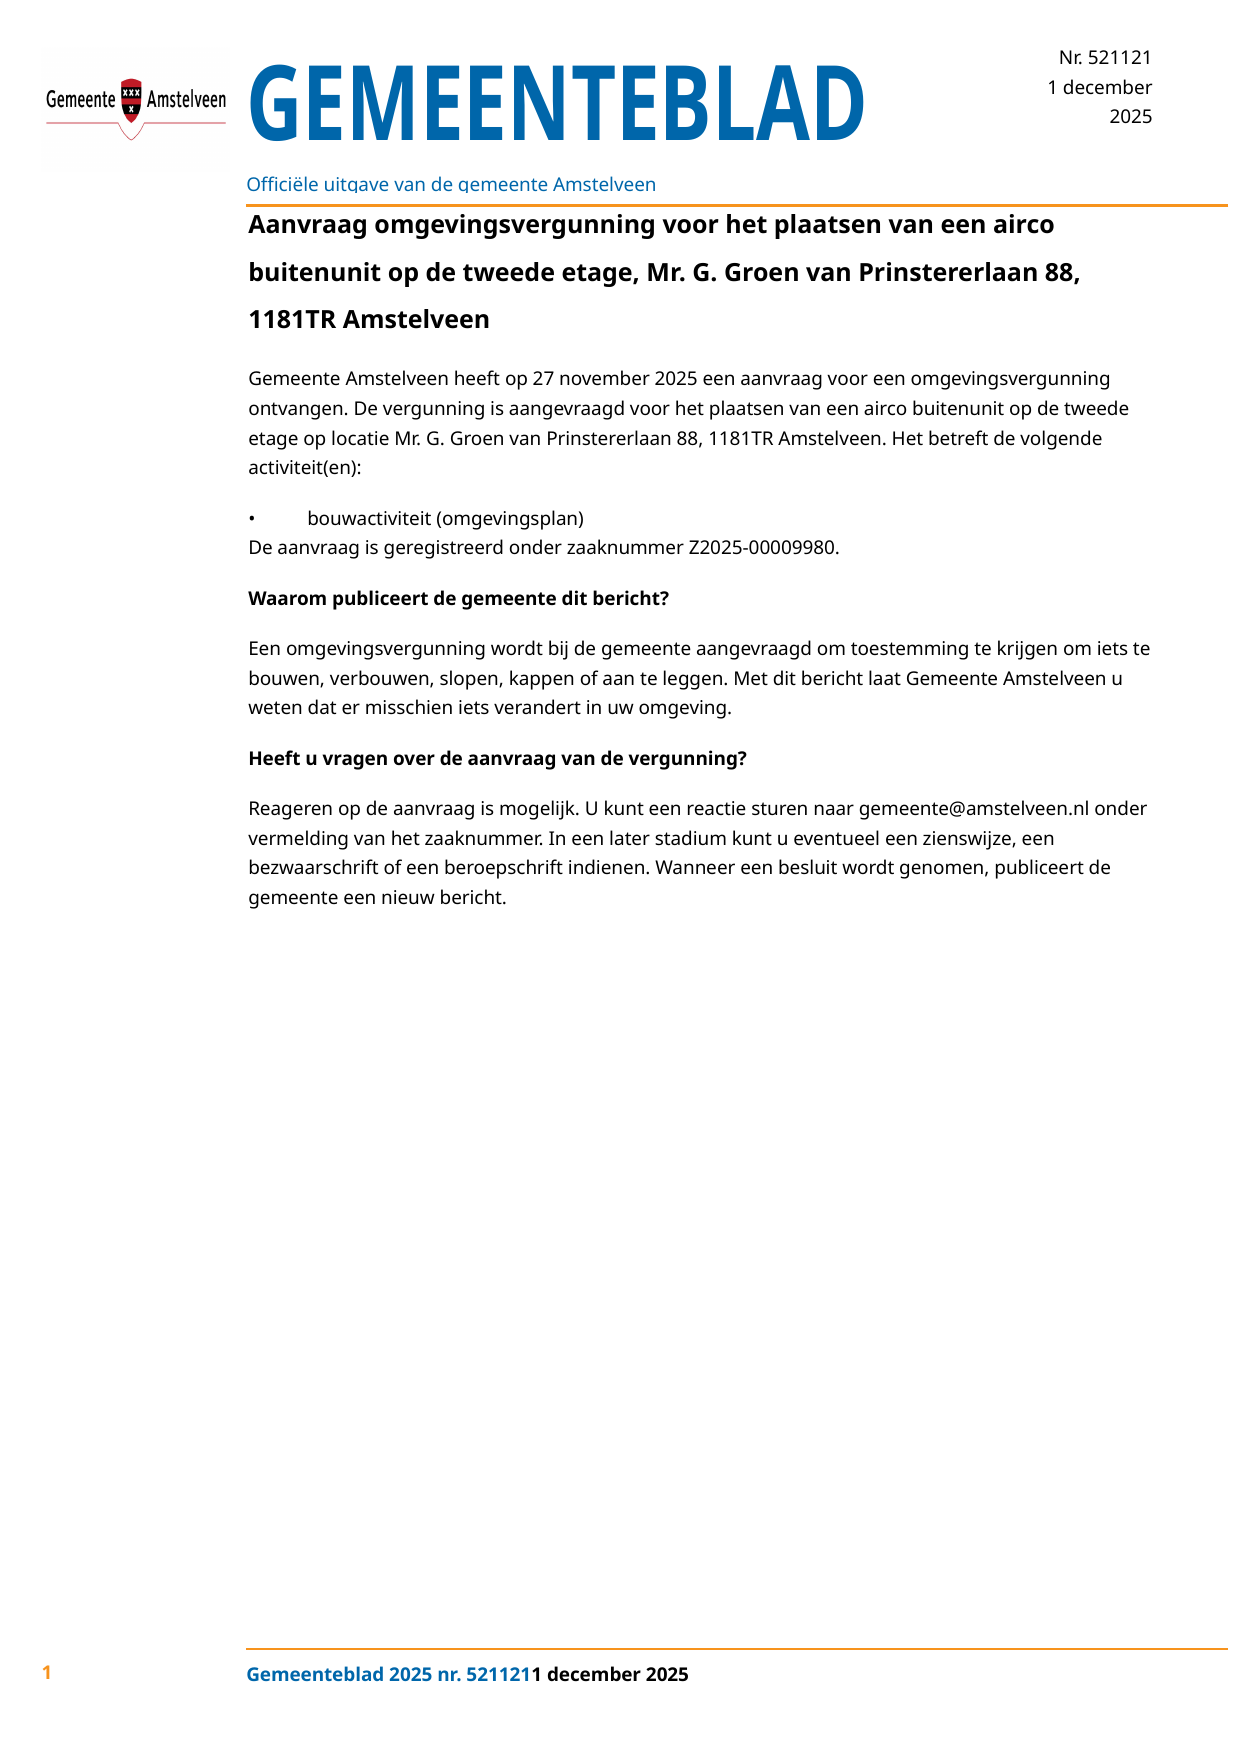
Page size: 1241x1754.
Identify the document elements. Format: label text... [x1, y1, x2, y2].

text Aanvraag omgevingsvergunning voor het plaatsen van een airco buitenunit op de tweede etage, Mr. G. Groen van Prinstererlaan 88, 1181TR Amstelveen [248, 207, 1152, 336]
text De aanvraag is geregistreerd onder zaaknummer Z2025-00009980. [248, 534, 1152, 560]
text Waarom publiceert de gemeente dit bericht? [248, 585, 1152, 610]
picture [41, 47, 231, 172]
text Een omgevingsvergunning wordt bij de gemeente aangevraagd om toestemming te krijgen om iets te bouwen, verbouwen, slopen, kappen of aan te leggen. Met dit bericht laat Gemeente Amstelveen u weten dat er misschien iets verandert in uw omgeving. [248, 635, 1152, 720]
text Gemeente Amstelveen heeft op 27 november 2025 een aanvraag voor een omgevingsvergunning ontvangen. De vergunning is aangevraagd voor het plaatsen van een airco buitenunit op de tweede etage op locatie Mr. G. Groen van Prinstererlaan 88, 1181TR Amstelveen. Het betreft de volgende activiteit(en): [248, 366, 1152, 480]
list bouwactiviteit (omgevingsplan) [248, 505, 1152, 530]
text Reageren op de aanvraag is mogelijk. U kunt een reactie sturen naar gemeente@amstelveen.nl onder vermelding van het zaaknummer. In een later stadium kunt u eventueel een zienswijze, een bezwaarschrift of een beroepschrift indienen. Wanneer een besluit wordt genomen, publiceert de gemeente een nieuw bericht. [248, 795, 1152, 909]
text Heeft u vragen over de aanvraag van de vergunning? [248, 745, 1152, 770]
